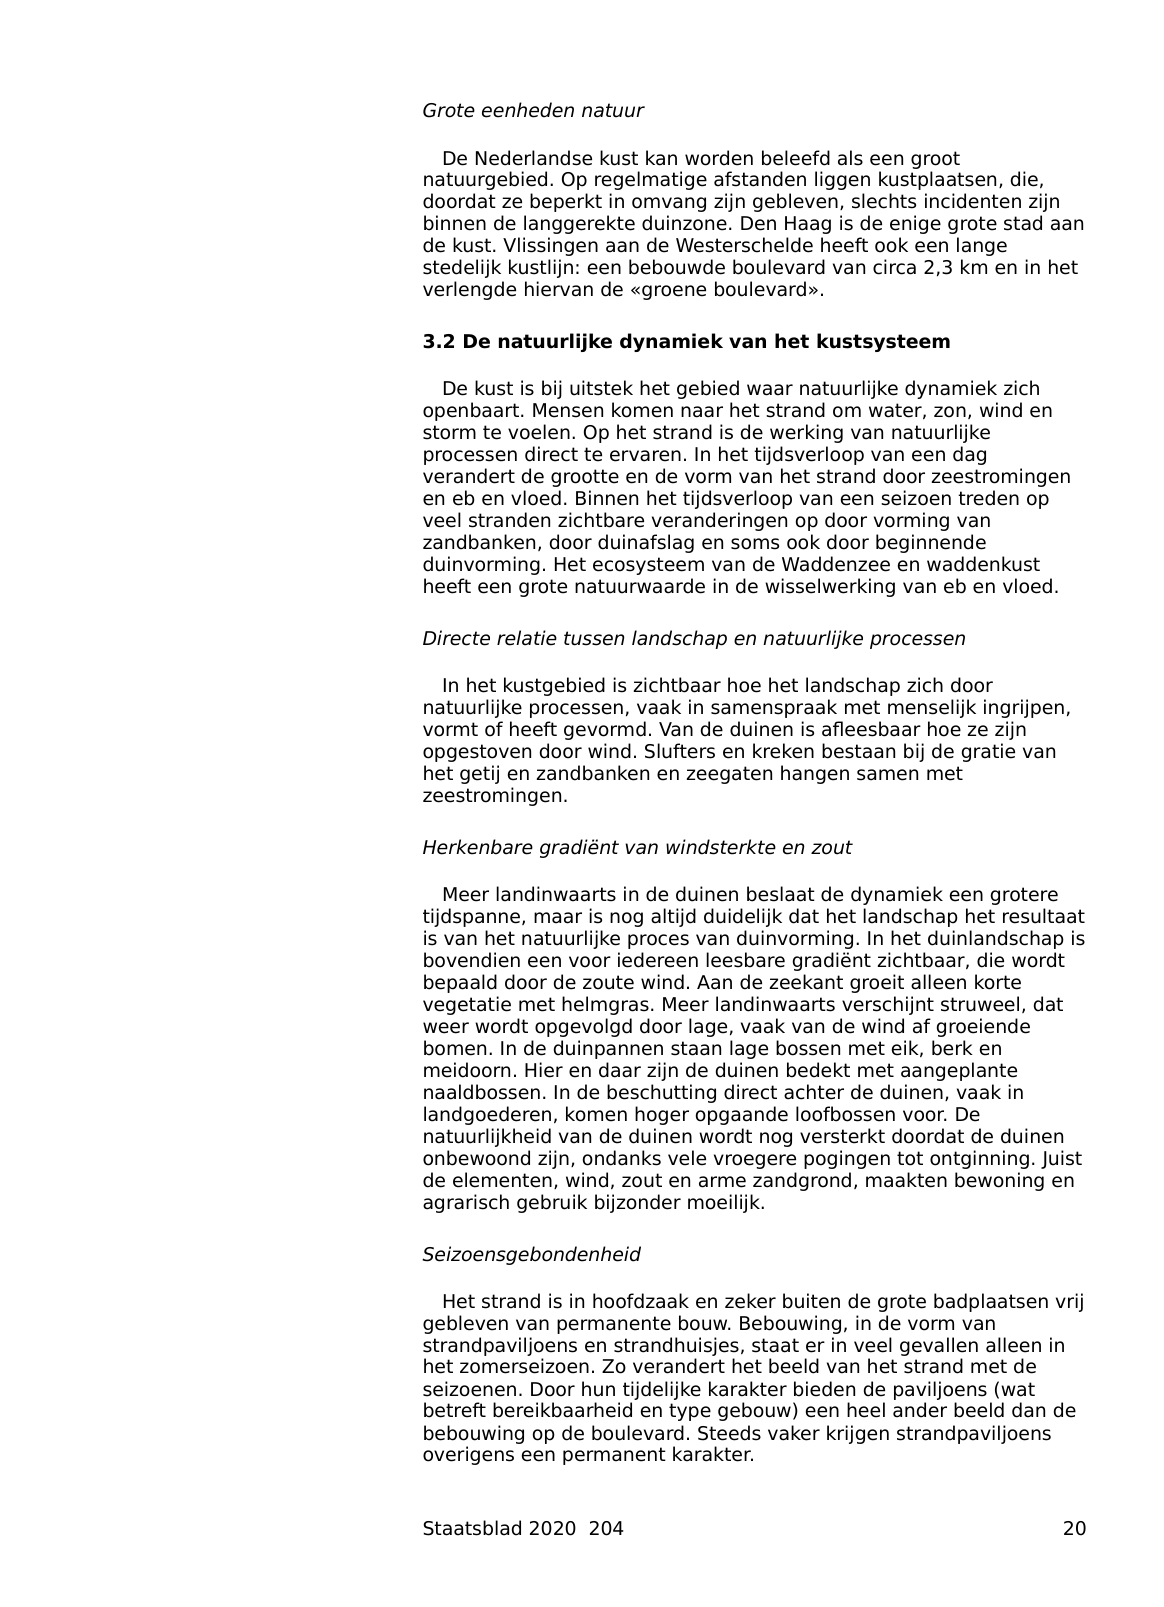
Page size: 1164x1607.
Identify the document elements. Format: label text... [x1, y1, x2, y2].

subtitle Grote eenheden natuur [422, 100, 1087, 122]
text De Nederlandse kust kan worden beleefd als een groot natuurgebied. Op regelmatige afstanden liggen kustplaatsen, die, doordat ze beperkt in omvang zijn gebleven, slechts incidenten zijn binnen de langgerekte duinzone. Den Haag is de enige grote stad aan de kust. Vlissingen aan de Westerschelde heeft ook een lange stedelijk kustlijn: een bebouwde boulevard van circa 2,3 km en in het verlengde hiervan de «groene boulevard». [422, 147, 1087, 301]
subtitle Herkenbare gradiënt van windsterkte en zout [422, 837, 1087, 859]
subtitle 3.2 De natuurlijke dynamiek van het kustsysteem [422, 331, 1087, 353]
text Het strand is in hoofdzaak en zeker buiten de grote badplaatsen vrij gebleven van permanente bouw. Bebouwing, in de vorm van strandpaviljoens en strandhuisjes, staat er in veel gevallen alleen in het zomerseizoen. Zo verandert het beeld van het strand met de seizoenen. Door hun tijdelijke karakter bieden de paviljoens (wat betreft bereikbaarheid en type gebouw) een heel ander beeld dan de bebouwing op de boulevard. Steeds vaker krijgen strandpaviljoens overigens een permanent karakter. [422, 1291, 1087, 1466]
text Meer landinwaarts in de duinen beslaat de dynamiek een grotere tijdspanne, maar is nog altijd duidelijk dat het landschap het resultaat is van het natuurlijke proces van duinvorming. In het duinlandschap is bovendien een voor iedereen leesbare gradiënt zichtbaar, die wordt bepaald door de zoute wind. Aan de zeekant groeit alleen korte vegetatie met helmgras. Meer landinwaarts verschijnt struweel, dat weer wordt opgevolgd door lage, vaak van de wind af groeiende bomen. In de duinpannen staan lage bossen met eik, berk en meidoorn. Hier en daar zijn de duinen bedekt met aangeplante naaldbossen. In de beschutting direct achter de duinen, vaak in landgoederen, komen hoger opgaande loofbossen voor. De natuurlijkheid van de duinen wordt nog versterkt doordat de duinen onbewoond zijn, ondanks vele vroegere pogingen tot ontginning. Juist de elementen, wind, zout en arme zandgrond, maakten bewoning en agrarisch gebruik bijzonder moeilijk. [422, 884, 1087, 1213]
subtitle Seizoensgebondenheid [422, 1243, 1087, 1266]
text In het kustgebied is zichtbaar hoe het landschap zich door natuurlijke processen, vaak in samenspraak met menselijk ingrijpen, vormt of heeft gevormd. Van de duinen is afleesbaar hoe ze zijn opgestoven door wind. Slufters en kreken bestaan bij de gratie van het getij en zandbanken en zeegaten hangen samen met zeestromingen. [422, 675, 1087, 807]
subtitle Directe relatie tussen landschap en natuurlijke processen [422, 628, 1087, 650]
text De kust is bij uitstek het gebied waar natuurlijke dynamiek zich openbaart. Mensen komen naar het strand om water, zon, wind en storm te voelen. Op het strand is de werking van natuurlijke processen direct te ervaren. In het tijdsverloop van een dag verandert de grootte en de vorm van het strand door zeestromingen en eb en vloed. Binnen het tijdsverloop van een seizoen treden op veel stranden zichtbare veranderingen op door vorming van zandbanken, door duinafslag en soms ook door beginnende duinvorming. Het ecosysteem van de Waddenzee en waddenkust heeft een grote natuurwaarde in de wisselwerking van eb en vloed. [422, 378, 1087, 598]
